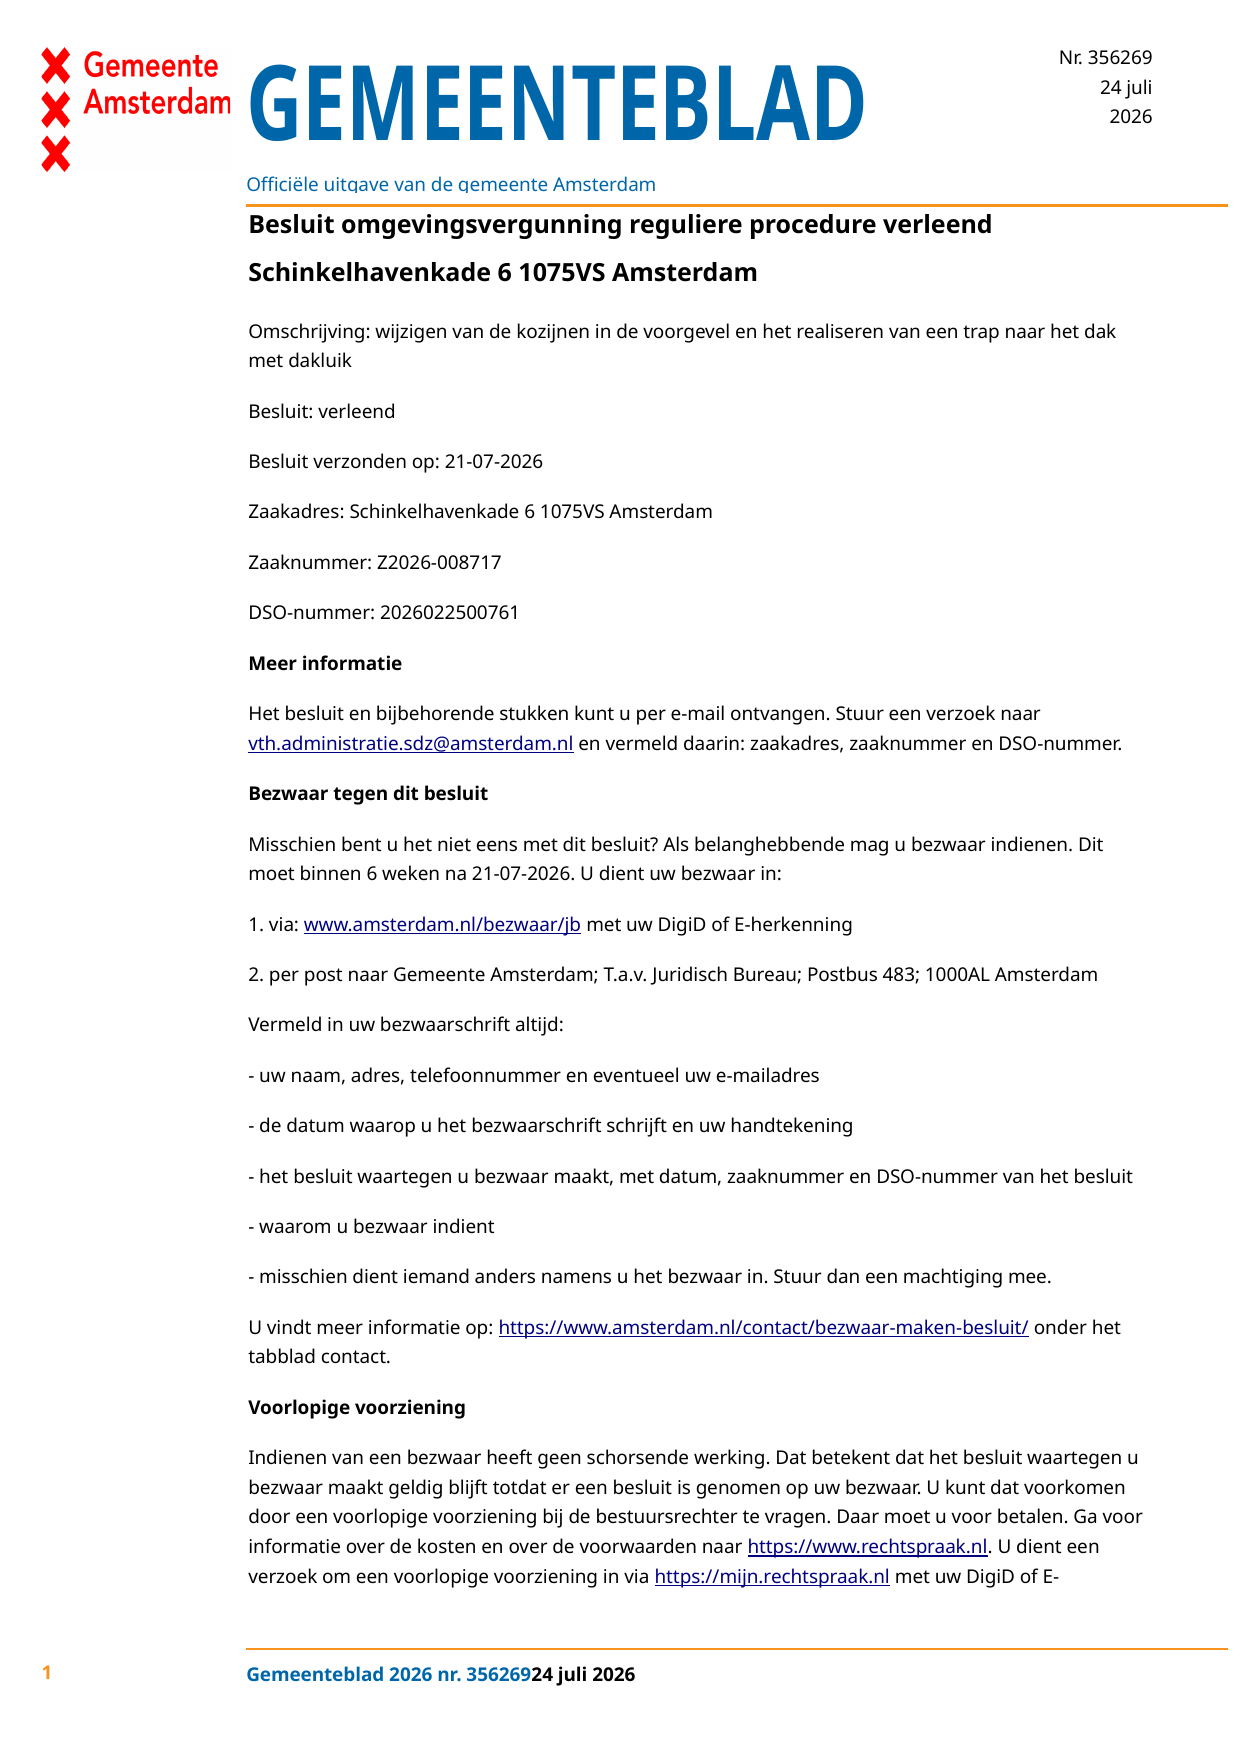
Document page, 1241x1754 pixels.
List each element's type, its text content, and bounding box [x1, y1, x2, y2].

text - uw naam, adres, telefoonnummer en eventueel uw e-mailadres [248, 1062, 1152, 1088]
text Zaaknummer: Z2026-008717 [248, 549, 1152, 575]
text Zaakadres: Schinkelhavenkade 6 1075VS Amsterdam [248, 499, 1152, 524]
text Indienen van een bezwaar heeft geen schorsende werking. Dat betekent dat het besluit waartegen u bezwaar maakt geldig blijft totdat er een besluit is genomen op uw bezwaar. U kunt dat voorkomen door een voorlopige voorziening bij de bestuursrechter te vragen. Daar moet u voor betalen. Ga voor informatie over de kosten en over de voorwaarden naar https://www.rechtspraak.nl. U dient een verzoek om een voorlopige voorziening in via https://mijn.rechtspraak.nl met uw DigiD of E- [248, 1444, 1152, 1589]
text Meer informatie [248, 650, 1152, 676]
text Besluit verzonden op: 21-07-2026 [248, 448, 1152, 474]
picture [41, 47, 231, 172]
text Besluit: verleend [248, 398, 1152, 424]
text - waarom u bezwaar indient [248, 1213, 1152, 1239]
text Bezwaar tegen dit besluit [248, 780, 1152, 806]
text - de datum waarop u het bezwaarschrift schrijft en uw handtekening [248, 1112, 1152, 1138]
text DSO-nummer: 2026022500761 [248, 599, 1152, 625]
text - misschien dient iemand anders namens u het bezwaar in. Stuur dan een machtiging mee. [248, 1264, 1152, 1289]
text Besluit omgevingsvergunning reguliere procedure verleend Schinkelhavenkade 6 1075VS Amsterdam [248, 207, 1152, 288]
text Voorlopige voorziening [248, 1394, 1152, 1420]
text - het besluit waartegen u bezwaar maakt, met datum, zaaknummer en DSO-nummer van het besluit [248, 1163, 1152, 1189]
text 2. per post naar Gemeente Amsterdam; T.a.v. Juridisch Bureau; Postbus 483; 1000AL Amsterdam [248, 961, 1152, 987]
text U vindt meer informatie op: https://www.amsterdam.nl/contact/bezwaar-maken-besluit/ onder het tabblad contact. [248, 1314, 1152, 1369]
text Misschien bent u het niet eens met dit besluit? Als belanghebbende mag u bezwaar indienen. Dit moet binnen 6 weken na 21-07-2026. U dient uw bezwaar in: [248, 831, 1152, 886]
text Omschrijving: wijzigen van de kozijnen in de voorgevel en het realiseren van een trap naar het dak met dakluik [248, 318, 1152, 373]
text Het besluit en bijbehorende stukken kunt u per e-mail ontvangen. Stuur een verzoek naar vth.administratie.sdz@amsterdam.nl en vermeld daarin: zaakadres, zaaknummer en DSO-nummer. [248, 700, 1152, 756]
text 1. via: www.amsterdam.nl/bezwaar/jb met uw DigiD of E-herkenning [248, 911, 1152, 937]
text Vermeld in uw bezwaarschrift altijd: [248, 1012, 1152, 1037]
